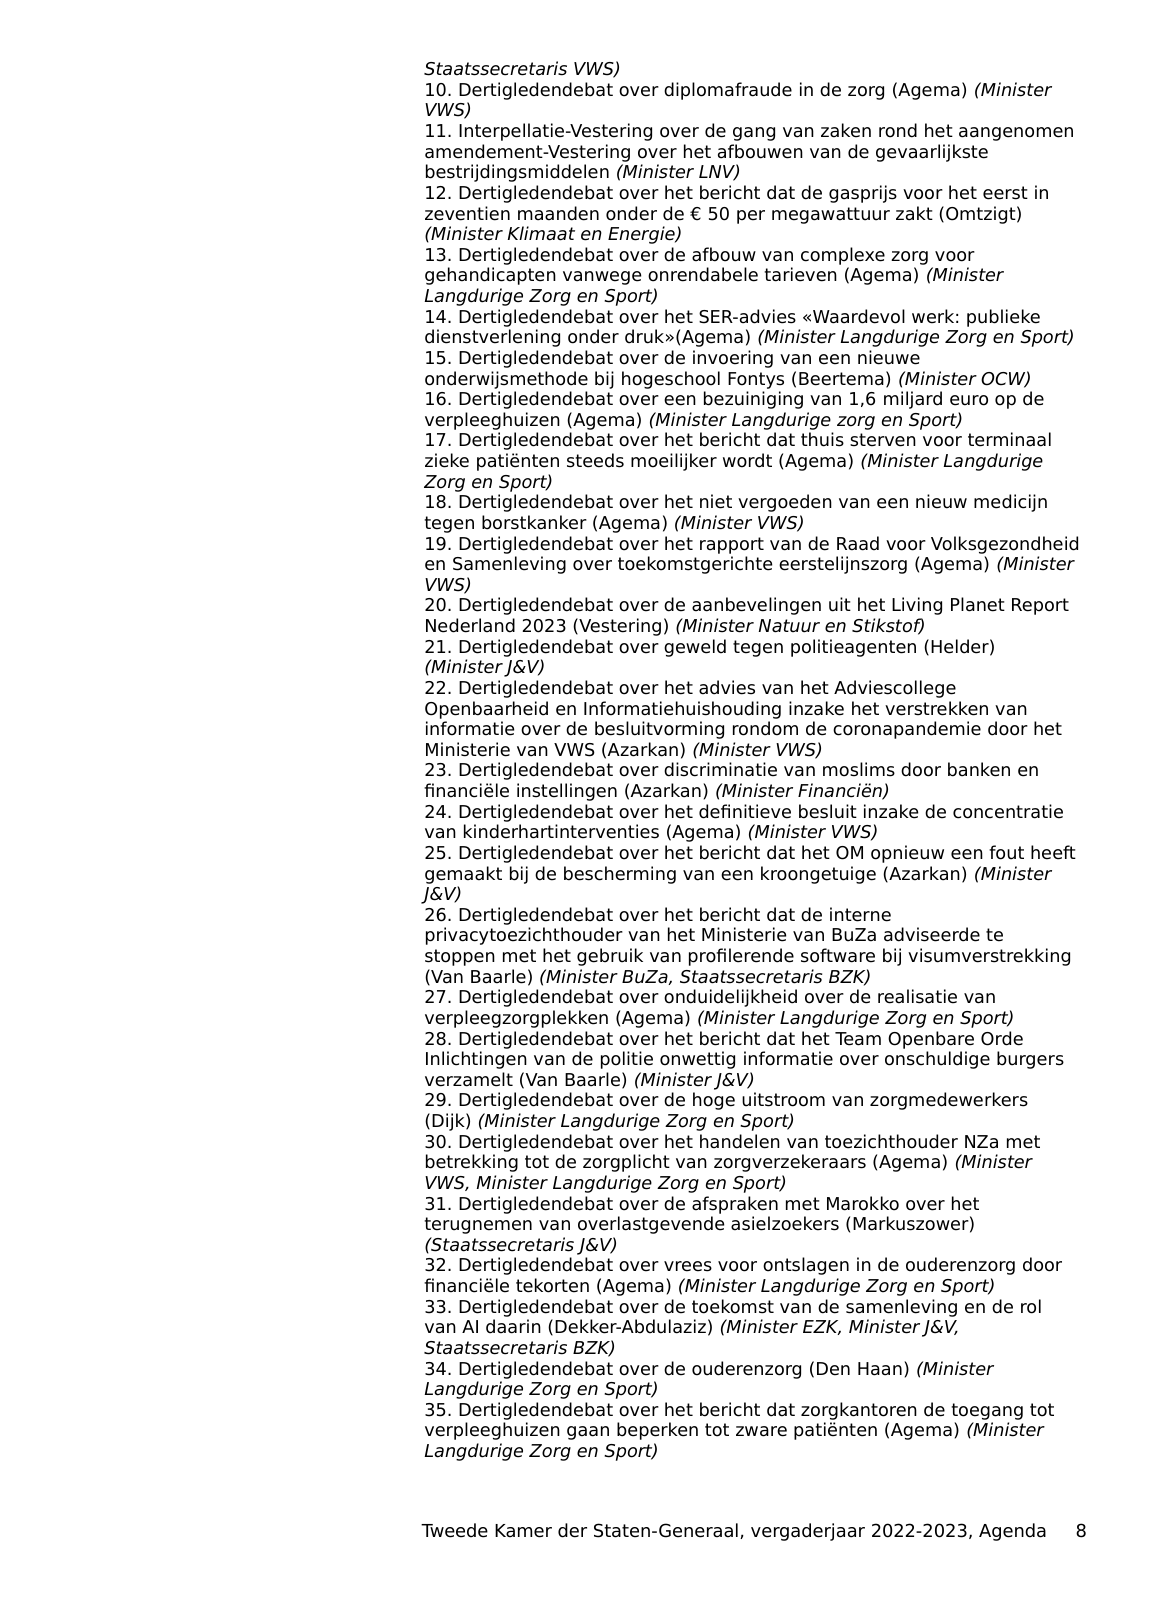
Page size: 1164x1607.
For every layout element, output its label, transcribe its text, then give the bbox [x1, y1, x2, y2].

table_cell [77, 389, 401, 430]
table_cell Staatssecretaris VWS) [418, 59, 1087, 80]
table_cell [77, 430, 401, 492]
table_cell [401, 1132, 418, 1193]
table_cell 13. Dertigledendebat over de afbouw van complexe zorg voor gehandicapten vanwege onrendabele tarieven (Agema) (Minister Langdurige Zorg en Sport) [418, 245, 1087, 307]
table_cell [401, 905, 418, 987]
table_cell [77, 843, 401, 905]
table_cell [401, 1297, 418, 1358]
table_cell [77, 59, 401, 80]
table_cell 14. Dertigledendebat over het SER-advies «Waardevol werk: publieke dienstverlening onder druk»(Agema) (Minister Langdurige Zorg en Sport) [418, 307, 1087, 348]
table_cell 19. Dertigledendebat over het rapport van de Raad voor Volksgezondheid en Samenleving over toekomstgerichte eerstelijnszorg (Agema) (Minister VWS) [418, 534, 1087, 595]
table_cell [401, 534, 418, 595]
table_cell [401, 492, 418, 533]
table_cell [401, 307, 418, 348]
table_cell 35. Dertigledendebat over het bericht dat zorgkantoren de toegang tot verpleeghuizen gaan beperken tot zware patiënten (Agema) (Minister Langdurige Zorg en Sport) [418, 1400, 1087, 1462]
table_cell [401, 121, 418, 183]
table_cell [77, 595, 401, 637]
table_cell [401, 1194, 418, 1255]
table_cell 23. Dertigledendebat over discriminatie van moslims door banken en financiële instellingen (Azarkan) (Minister Financiën) [418, 760, 1087, 802]
table_cell [401, 1029, 418, 1090]
table_cell 30. Dertigledendebat over het handelen van toezichthouder NZa met betrekking tot de zorgplicht van zorgverzekeraars (Agema) (Minister VWS, Minister Langdurige Zorg en Sport) [418, 1132, 1087, 1193]
table_cell 22. Dertigledendebat over het advies van het Adviescollege Openbaarheid en Informatiehuishouding inzake het verstrekken van informatie over de besluitvorming rondom de coronapandemie door het Ministerie van VWS (Azarkan) (Minister VWS) [418, 678, 1087, 760]
table_cell [401, 389, 418, 430]
table_cell 16. Dertigledendebat over een bezuiniging van 1,6 miljard euro op de verpleeghuizen (Agema) (Minister Langdurige zorg en Sport) [418, 389, 1087, 430]
table_cell [77, 348, 401, 389]
table_cell [77, 1132, 401, 1193]
table_cell [77, 637, 401, 678]
table_cell [77, 1029, 401, 1090]
table_cell [401, 183, 418, 245]
table_cell [401, 987, 418, 1028]
table_cell 31. Dertigledendebat over de afspraken met Marokko over het terugnemen van overlastgevende asielzoekers (Markuszower) (Staatssecretaris J&V) [418, 1194, 1087, 1255]
table_cell [77, 183, 401, 245]
table_cell [77, 760, 401, 802]
table_cell [77, 1194, 401, 1255]
table_cell 20. Dertigledendebat over de aanbevelingen uit het Living Planet Report Nederland 2023 (Vestering) (Minister Natuur en Stikstof) [418, 595, 1087, 637]
table_cell [401, 245, 418, 307]
table_cell [77, 121, 401, 183]
table_cell [77, 1297, 401, 1358]
table_cell 29. Dertigledendebat over de hoge uitstroom van zorgmedewerkers (Dijk) (Minister Langdurige Zorg en Sport) [418, 1090, 1087, 1132]
table_cell [401, 1090, 418, 1132]
table_cell [77, 987, 401, 1028]
table_cell 33. Dertigledendebat over de toekomst van de samenleving en de rol van AI daarin (Dekker-Abdulaziz) (Minister EZK, Minister J&V, Staatssecretaris BZK) [418, 1297, 1087, 1358]
table_cell [77, 1090, 401, 1132]
table_cell [77, 1400, 401, 1462]
table_cell [401, 678, 418, 760]
table_cell [401, 430, 418, 492]
table_cell 25. Dertigledendebat over het bericht dat het OM opnieuw een fout heeft gemaakt bij de bescherming van een kroongetuige (Azarkan) (Minister J&V) [418, 843, 1087, 905]
table_cell 26. Dertigledendebat over het bericht dat de interne privacytoezichthouder van het Ministerie van BuZa adviseerde te stoppen met het gebruik van profilerende software bij visumverstrekking (Van Baarle) (Minister BuZa, Staatssecretaris BZK) [418, 905, 1087, 987]
table_cell [77, 307, 401, 348]
table_cell [401, 843, 418, 905]
table_cell [401, 760, 418, 802]
table_cell [401, 1359, 418, 1400]
table_cell [77, 802, 401, 843]
table_cell 11. Interpellatie-Vestering over de gang van zaken rond het aangenomen amendement-Vestering over het afbouwen van de gevaarlijkste bestrijdingsmiddelen (Minister LNV) [418, 121, 1087, 183]
table_cell 12. Dertigledendebat over het bericht dat de gasprijs voor het eerst in zeventien maanden onder de € 50 per megawattuur zakt (Omtzigt) (Minister Klimaat en Energie) [418, 183, 1087, 245]
table_cell [401, 348, 418, 389]
table_cell [401, 637, 418, 678]
table_cell 21. Dertigledendebat over geweld tegen politieagenten (Helder) (Minister J&V) [418, 637, 1087, 678]
table_cell [77, 245, 401, 307]
table_cell [77, 534, 401, 595]
table_cell [77, 678, 401, 760]
table_cell 17. Dertigledendebat over het bericht dat thuis sterven voor terminaal zieke patiënten steeds moeilijker wordt (Agema) (Minister Langdurige Zorg en Sport) [418, 430, 1087, 492]
table_cell 34. Dertigledendebat over de ouderenzorg (Den Haan) (Minister Langdurige Zorg en Sport) [418, 1359, 1087, 1400]
table_cell 24. Dertigledendebat over het definitieve besluit inzake de concentratie van kinderhartinterventies (Agema) (Minister VWS) [418, 802, 1087, 843]
table_cell [77, 1255, 401, 1297]
table_cell [401, 1400, 418, 1462]
table_cell 32. Dertigledendebat over vrees voor ontslagen in de ouderenzorg door financiële tekorten (Agema) (Minister Langdurige Zorg en Sport) [418, 1255, 1087, 1297]
table_cell [401, 59, 418, 80]
table_cell [77, 80, 401, 121]
table_cell 10. Dertigledendebat over diplomafraude in de zorg (Agema) (Minister VWS) [418, 80, 1087, 121]
table_cell [401, 1255, 418, 1297]
table_cell [401, 595, 418, 637]
table_cell [77, 492, 401, 533]
table_cell 28. Dertigledendebat over het bericht dat het Team Openbare Orde Inlichtingen van de politie onwettig informatie over onschuldige burgers verzamelt (Van Baarle) (Minister J&V) [418, 1029, 1087, 1090]
table_cell [401, 80, 418, 121]
table_cell [77, 905, 401, 987]
table_cell [77, 1359, 401, 1400]
table_cell 27. Dertigledendebat over onduidelijkheid over de realisatie van verpleegzorgplekken (Agema) (Minister Langdurige Zorg en Sport) [418, 987, 1087, 1028]
table_cell [401, 802, 418, 843]
table_cell 15. Dertigledendebat over de invoering van een nieuwe onderwijsmethode bij hogeschool Fontys (Beertema) (Minister OCW) [418, 348, 1087, 389]
table_cell 18. Dertigledendebat over het niet vergoeden van een nieuw medicijn tegen borstkanker (Agema) (Minister VWS) [418, 492, 1087, 533]
